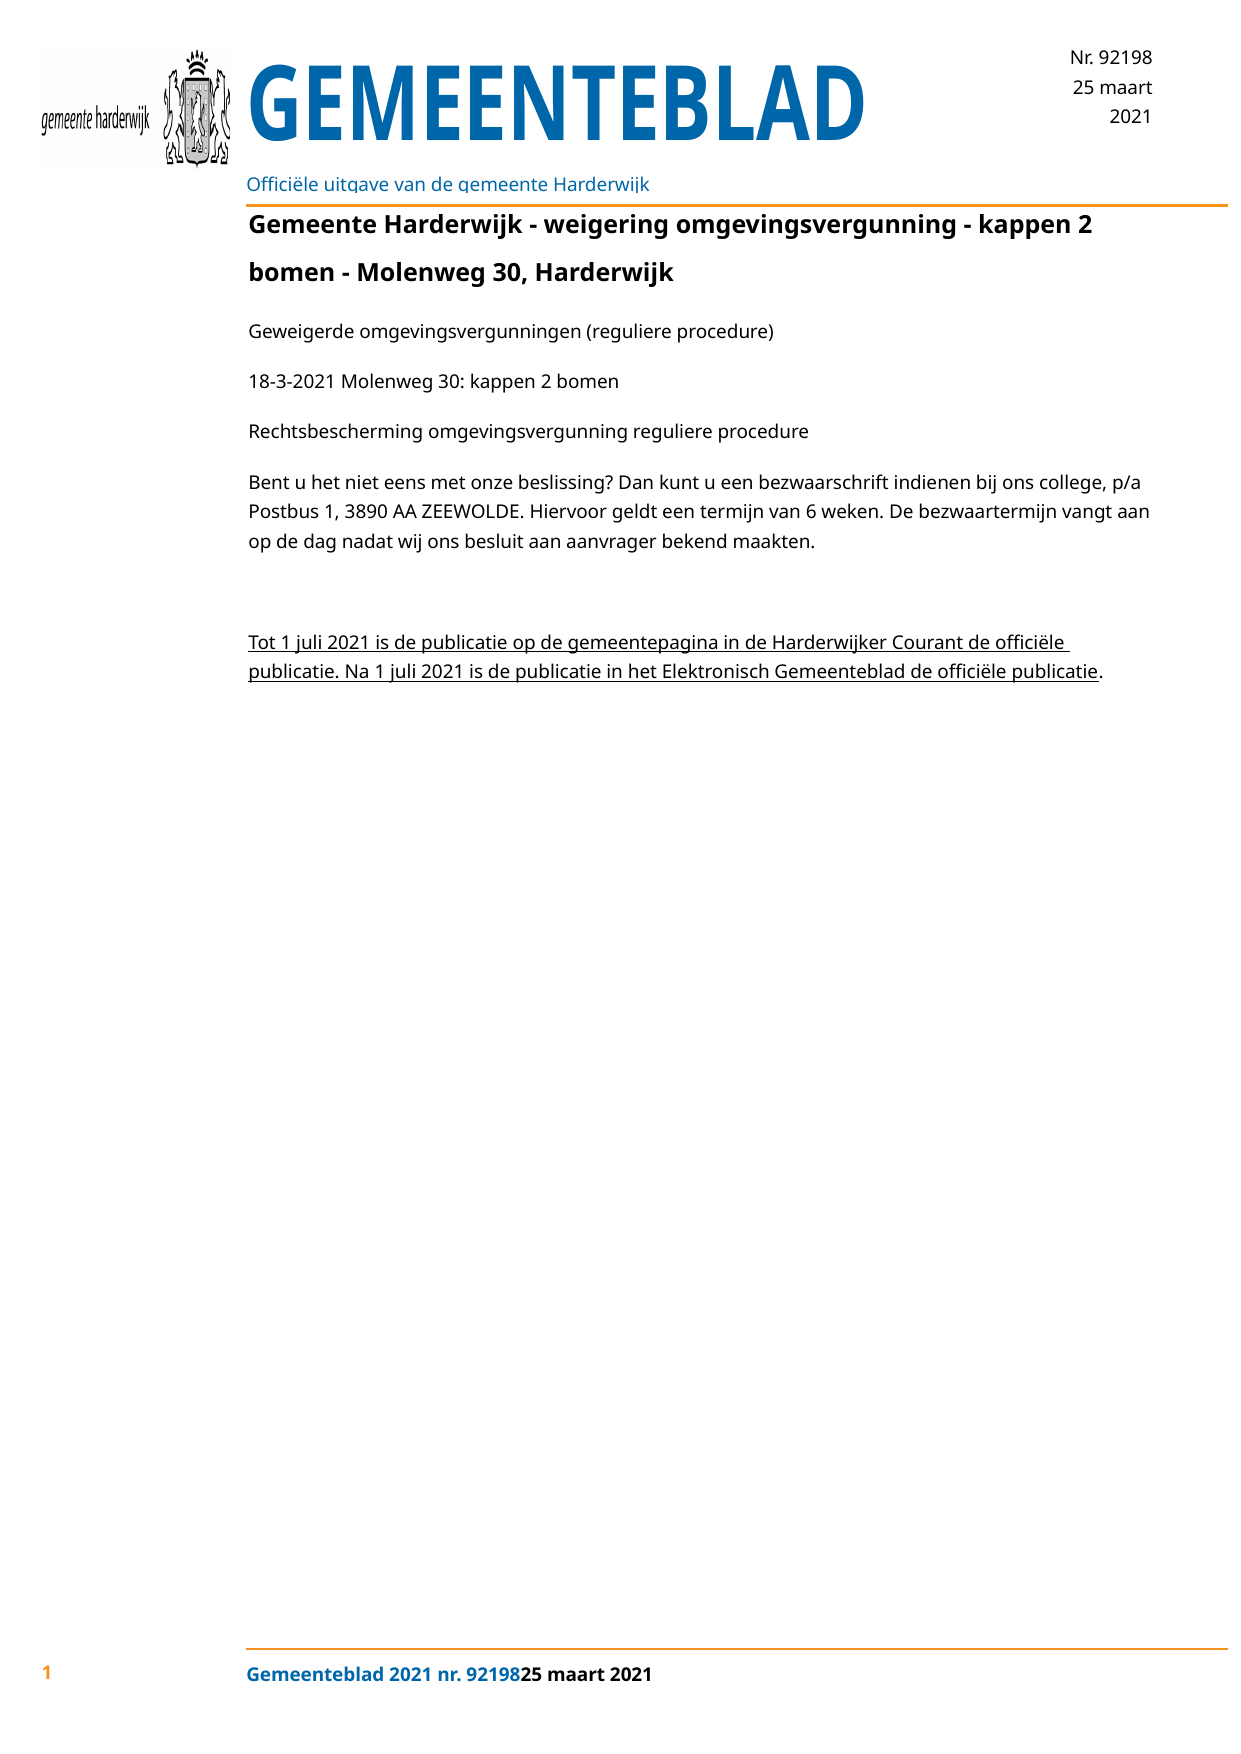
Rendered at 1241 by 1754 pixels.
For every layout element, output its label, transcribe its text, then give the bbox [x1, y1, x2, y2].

text Geweigerde omgevingsvergunningen (reguliere procedure) [248, 318, 1152, 344]
text Gemeente Harderwijk - weigering omgevingsvergunning - kappen 2 bomen - Molenweg 30, Harderwijk [248, 207, 1152, 288]
text Tot 1 juli 2021 is de publicatie op de gemeentepagina in de Harderwijker Courant de officiële publicatie. Na 1 juli 2021 is de publicatie in het Elektronisch Gemeenteblad de officiële publicatie. [248, 629, 1152, 684]
text 18-3-2021 Molenweg 30: kappen 2 bomen [248, 368, 1152, 394]
picture [41, 47, 231, 172]
text Rechtsbescherming omgevingsvergunning reguliere procedure [248, 419, 1152, 444]
text Bent u het niet eens met onze beslissing? Dan kunt u een bezwaarschrift indienen bij ons college, p/a Postbus 1, 3890 AA ZEEWOLDE. Hiervoor geldt een termijn van 6 weken. De bezwaartermijn vangt aan op de dag nadat wij ons besluit aan aanvrager bekend maakten. [248, 469, 1152, 554]
